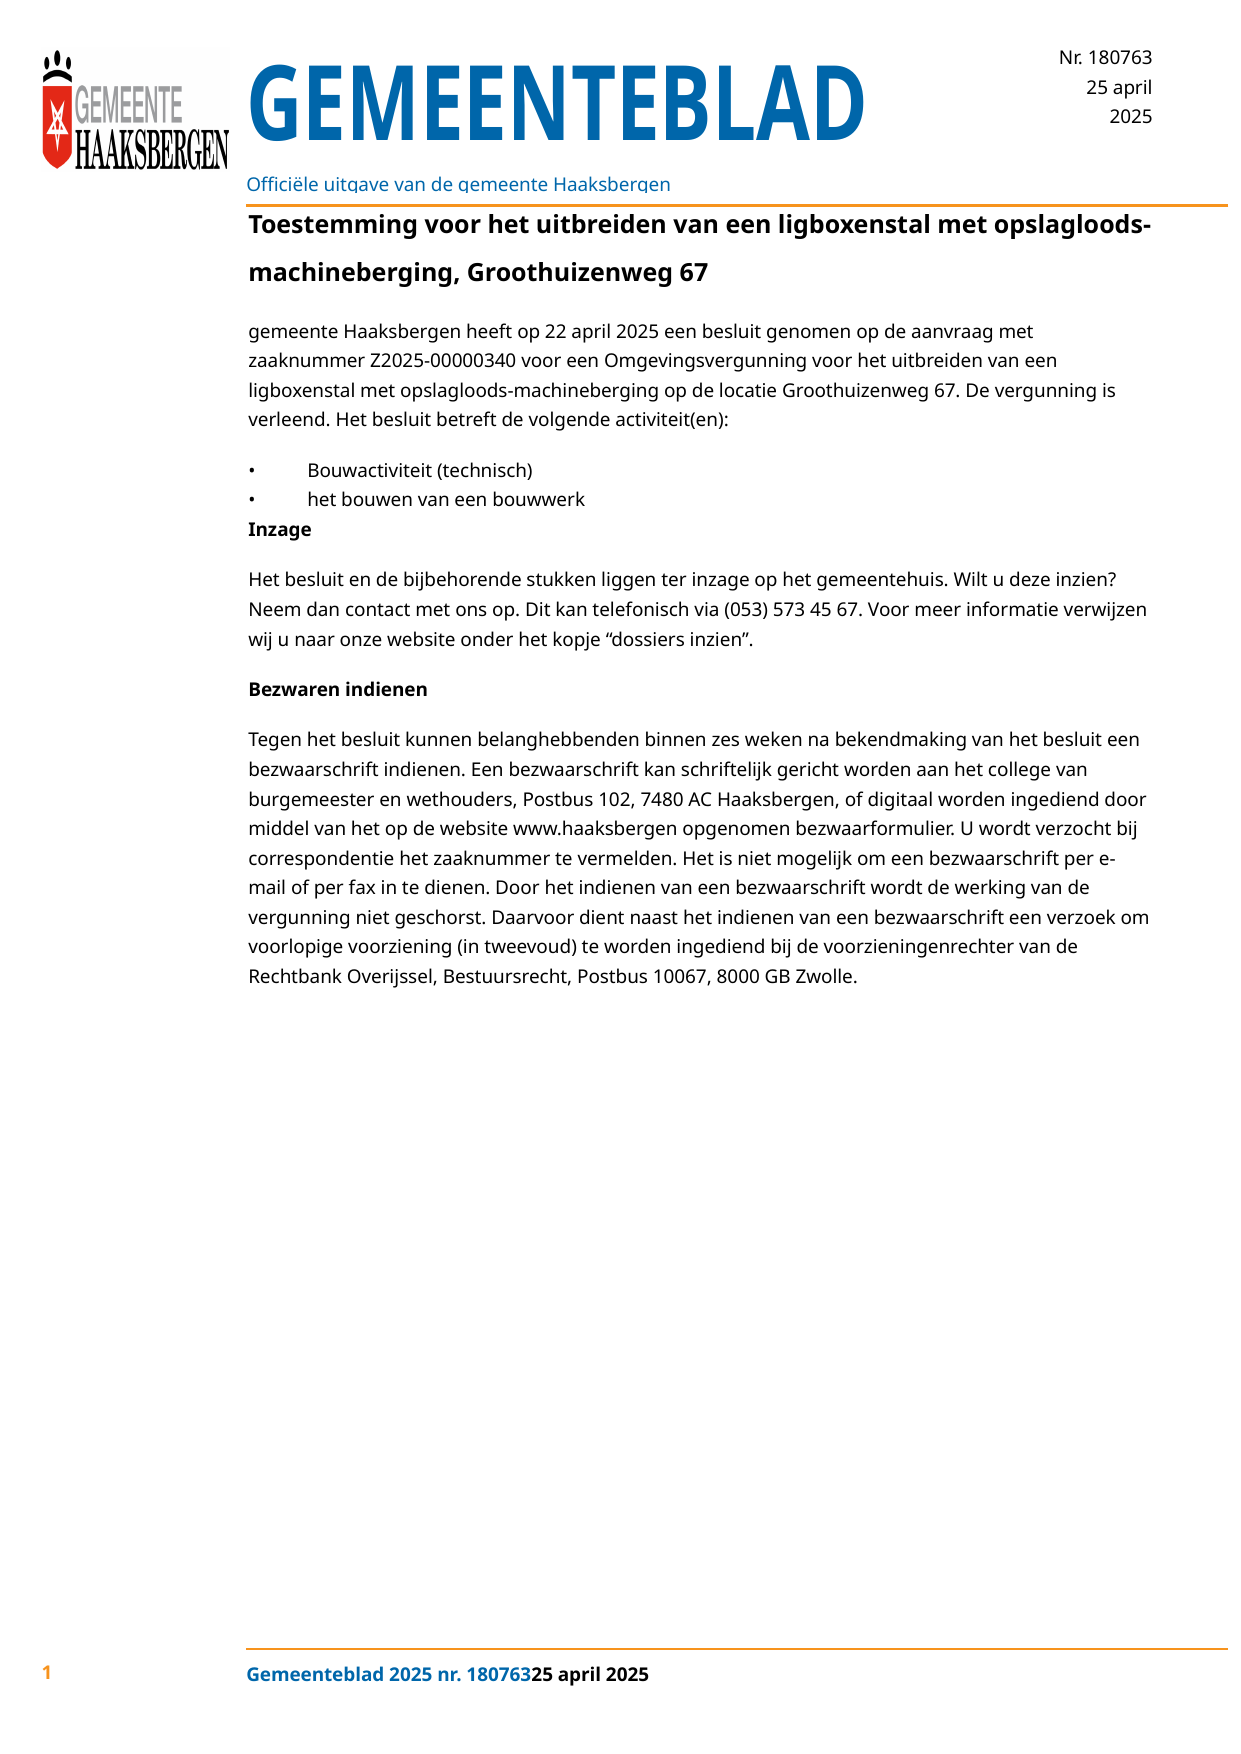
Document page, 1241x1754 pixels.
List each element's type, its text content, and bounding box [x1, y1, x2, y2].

text Het besluit en de bijbehorende stukken liggen ter inzage op het gemeentehuis. Wilt u deze inzien? Neem dan contact met ons op. Dit kan telefonisch via (053) 573 45 67. Voor meer informatie verwijzen wij u naar onze website onder het kopje “dossiers inzien”. [248, 567, 1152, 652]
text Inzage [248, 516, 1152, 542]
text Tegen het besluit kunnen belanghebbenden binnen zes weken na bekendmaking van het besluit een bezwaarschrift indienen. Een bezwaarschrift kan schriftelijk gericht worden aan het college van burgemeester en wethouders, Postbus 102, 7480 AC Haaksbergen, of digitaal worden ingediend door middel van het op de website www.haaksbergen opgenomen bezwaarformulier. U wordt verzocht bij correspondentie het zaaknummer te vermelden. Het is niet mogelijk om een bezwaarschrift per e-mail of per fax in te dienen. Door het indienen van een bezwaarschrift wordt de werking van de vergunning niet geschorst. Daarvoor dient naast het indienen van een bezwaarschrift een verzoek om voorlopige voorziening (in tweevoud) te worden ingediend bij de voorzieningenrechter van de Rechtbank Overijssel, Bestuursrecht, Postbus 10067, 8000 GB Zwolle. [248, 727, 1152, 989]
text Bezwaren indienen [248, 676, 1152, 702]
text Toestemming voor het uitbreiden van een ligboxenstal met opslagloods-machineberging, Groothuizenweg 67 [248, 207, 1152, 288]
picture [41, 47, 231, 172]
text gemeente Haaksbergen heeft op 22 april 2025 een besluit genomen op de aanvraag met zaaknummer Z2025-00000340 voor een Omgevingsvergunning voor het uitbreiden van een ligboxenstal met opslagloods-machineberging op de locatie Groothuizenweg 67. De vergunning is verleend. Het besluit betreft de volgende activiteit(en): [248, 318, 1152, 432]
list Bouwactiviteit (technisch) [248, 457, 1152, 483]
list het bouwen van een bouwwerk [248, 487, 1152, 512]
